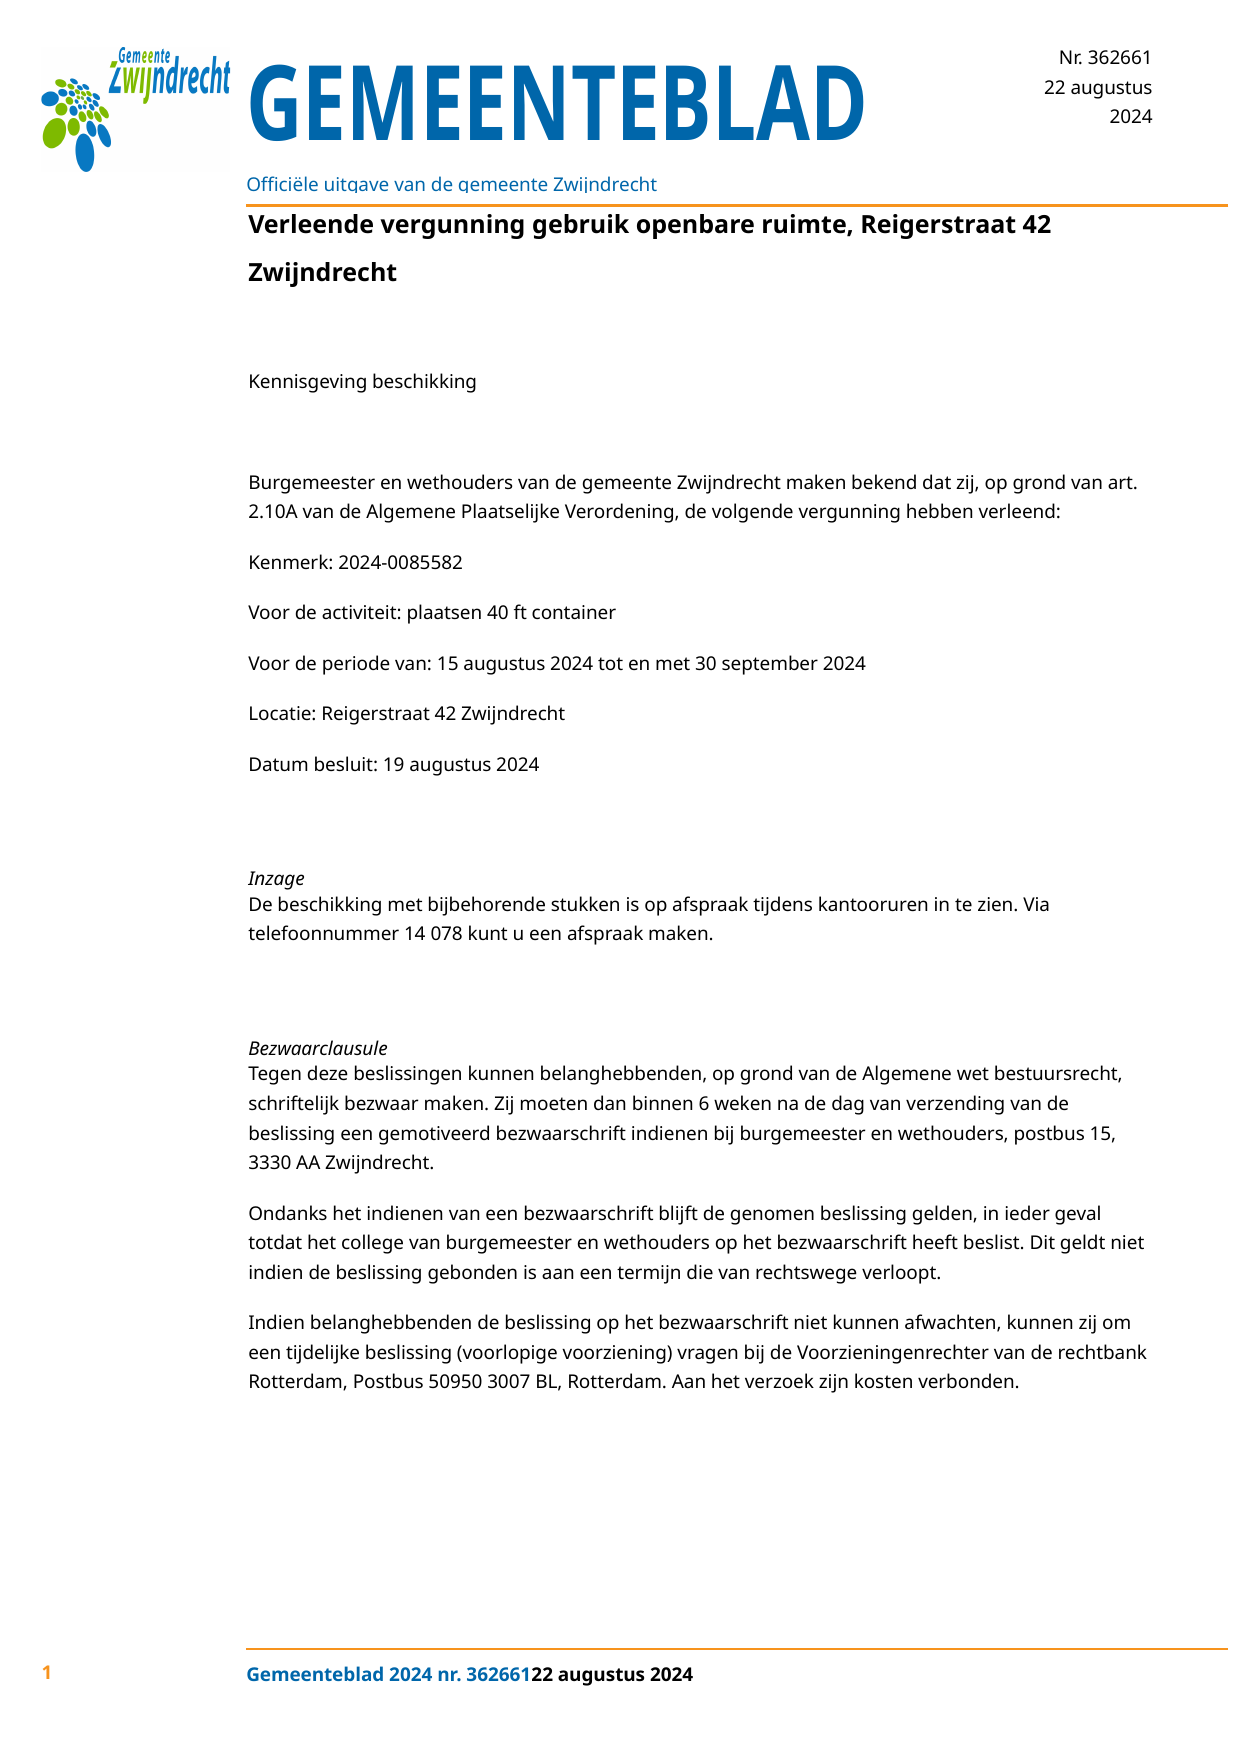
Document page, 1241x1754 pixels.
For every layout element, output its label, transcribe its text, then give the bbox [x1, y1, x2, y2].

text Kenmerk: 2024-0085582 [248, 549, 1152, 575]
picture [41, 47, 231, 172]
text Indien belanghebbenden de beslissing op het bezwaarschrift niet kunnen afwachten, kunnen zij om een tijdelijke beslissing (voorlopige voorziening) vragen bij de Voorzieningenrechter van de rechtbank Rotterdam, Postbus 50950 3007 BL, Rotterdam. Aan het verzoek zijn kosten verbonden. [248, 1309, 1152, 1394]
text Voor de periode van: 15 augustus 2024 tot en met 30 september 2024 [248, 650, 1152, 676]
text Bezwaarclausule [248, 1035, 1152, 1061]
text Kennisgeving beschikking [248, 368, 1152, 394]
text Burgemeester en wethouders van de gemeente Zwijndrecht maken bekend dat zij, op grond van art. 2.10A van de Algemene Plaatselijke Verordening, de volgende vergunning hebben verleend: [248, 469, 1152, 524]
text De beschikking met bijbehorende stukken is op afspraak tijdens kantooruren in te zien. Via telefoonnummer 14 078 kunt u een afspraak maken. [248, 891, 1152, 946]
text Inzage [248, 865, 1152, 891]
text Tegen deze beslissingen kunnen belanghebbenden, op grond van de Algemene wet bestuursrecht, schriftelijk bezwaar maken. Zij moeten dan binnen 6 weken na de dag van verzending van de beslissing een gemotiveerd bezwaarschrift indienen bij burgemeester en wethouders, postbus 15, 3330 AA Zwijndrecht. [248, 1061, 1152, 1175]
text Verleende vergunning gebruik openbare ruimte, Reigerstraat 42 Zwijndrecht [248, 207, 1152, 288]
text Locatie: Reigerstraat 42 Zwijndrecht [248, 700, 1152, 726]
text Voor de activiteit: plaatsen 40 ft container [248, 599, 1152, 625]
text Ondanks het indienen van een bezwaarschrift blijft de genomen beslissing gelden, in ieder geval totdat het college van burgemeester en wethouders op het bezwaarschrift heeft beslist. Dit geldt niet indien de beslissing gebonden is aan een termijn die van rechtswege verloopt. [248, 1200, 1152, 1285]
text Datum besluit: 19 augustus 2024 [248, 751, 1152, 777]
